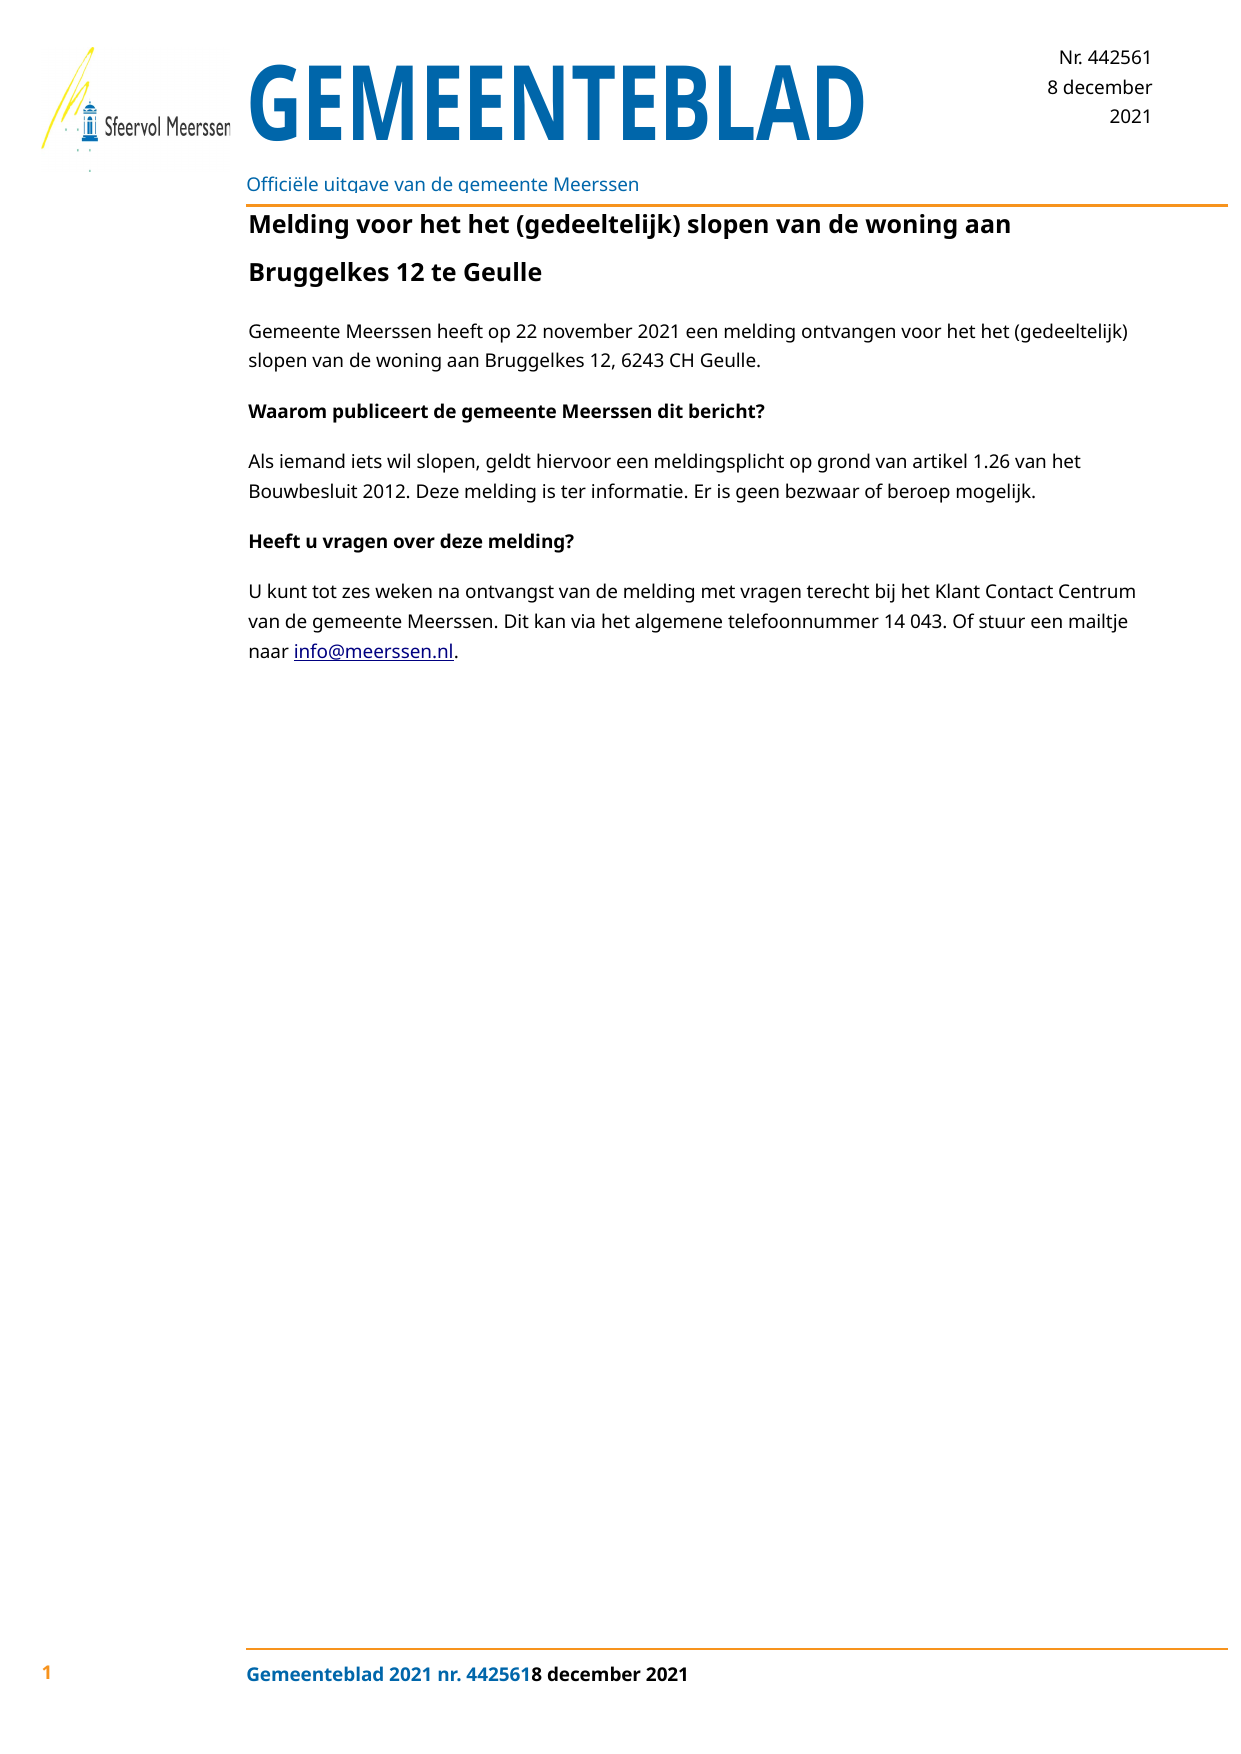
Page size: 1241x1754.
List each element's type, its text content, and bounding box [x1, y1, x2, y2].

picture [41, 47, 231, 172]
text Melding voor het het (gedeeltelijk) slopen van de woning aan Bruggelkes 12 te Geulle [248, 207, 1152, 288]
text Gemeente Meerssen heeft op 22 november 2021 een melding ontvangen voor het het (gedeeltelijk) slopen van de woning aan Bruggelkes 12, 6243 CH Geulle. [248, 318, 1152, 373]
text Waarom publiceert de gemeente Meerssen dit bericht? [248, 398, 1152, 424]
text Heeft u vragen over deze melding? [248, 528, 1152, 554]
text U kunt tot zes weken na ontvangst van de melding met vragen terecht bij het Klant Contact Centrum van de gemeente Meerssen. Dit kan via het algemene telefoonnummer 14 043. Of stuur een mailtje naar info@meerssen.nl. [248, 579, 1152, 664]
text Als iemand iets wil slopen, geldt hiervoor een meldingsplicht op grond van artikel 1.26 van het Bouwbesluit 2012. Deze melding is ter informatie. Er is geen bezwaar of beroep mogelijk. [248, 448, 1152, 504]
